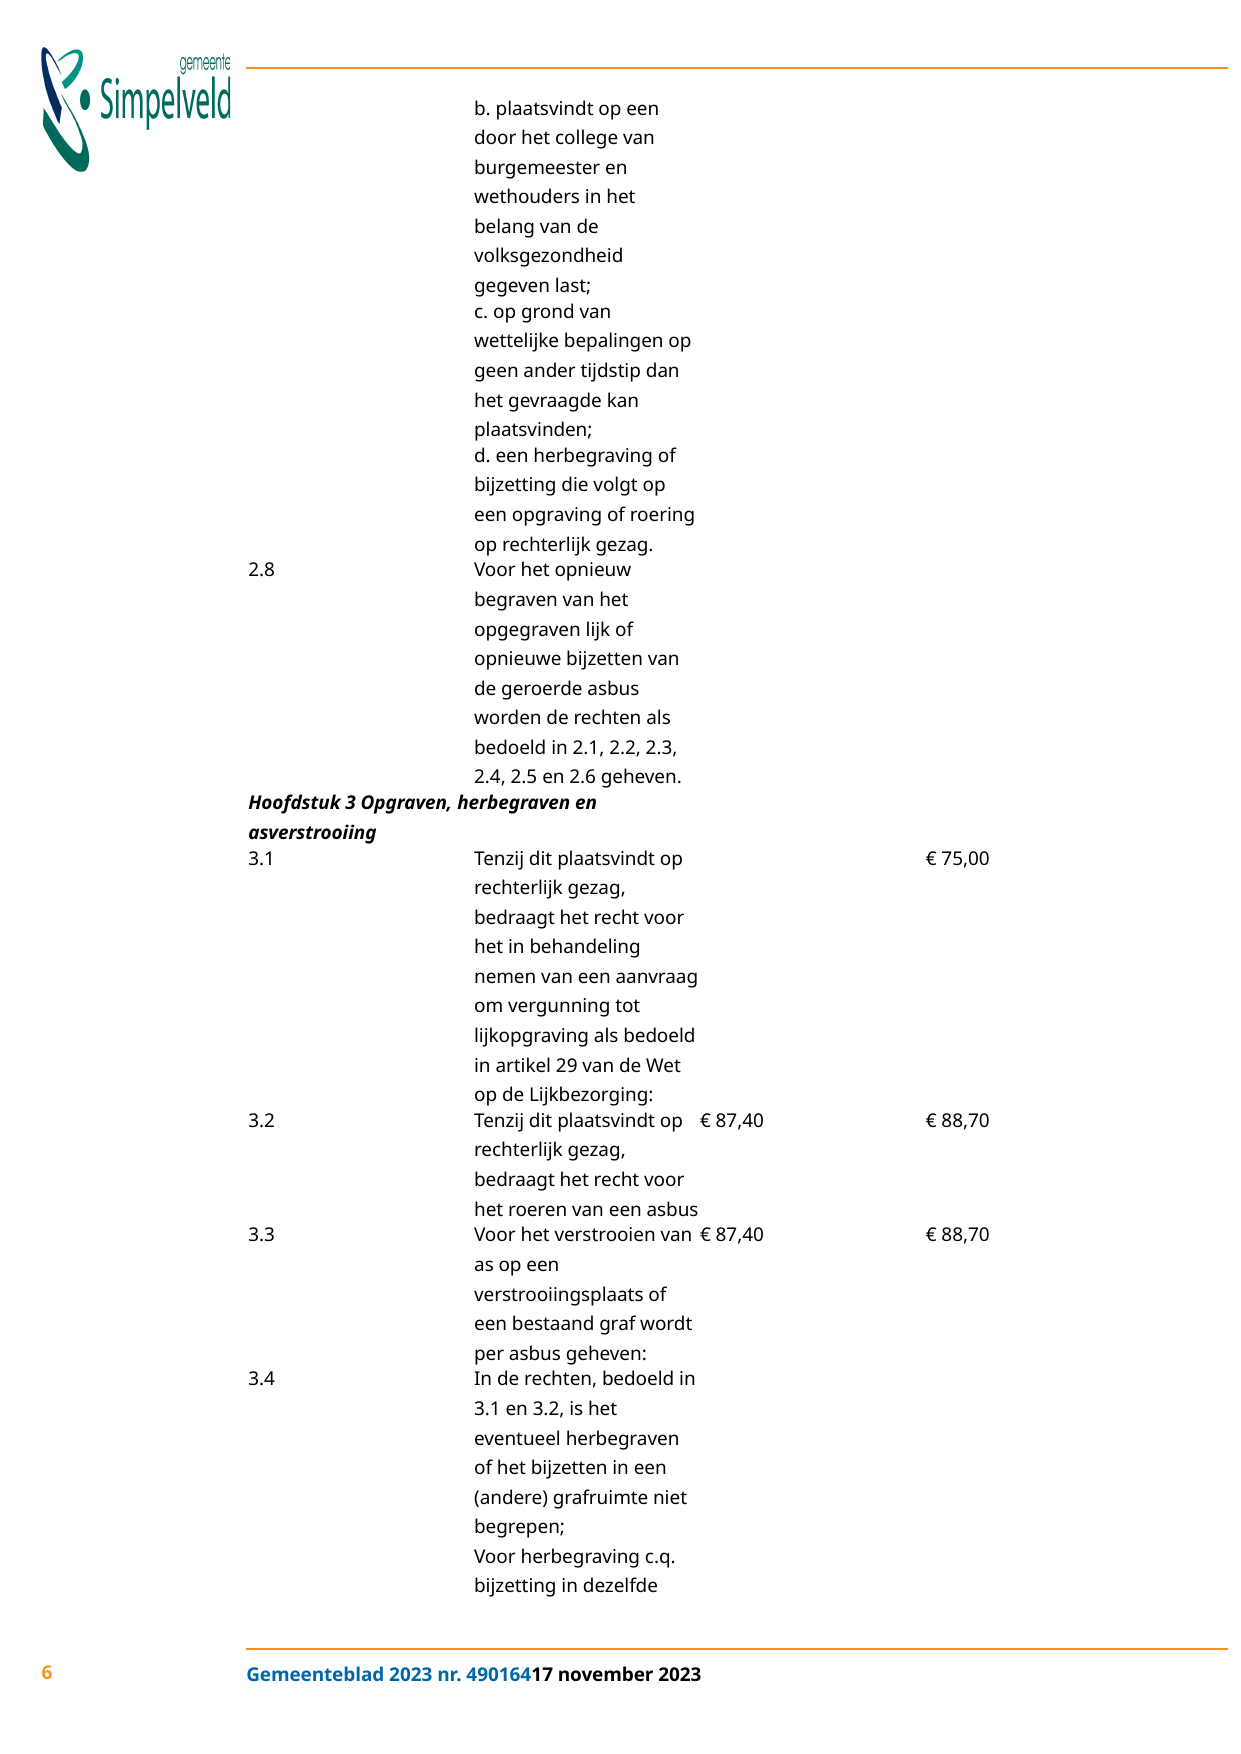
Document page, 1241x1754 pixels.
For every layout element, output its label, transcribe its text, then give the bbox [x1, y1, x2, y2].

table_cell 3.3 [248, 1222, 474, 1366]
table_cell [700, 95, 926, 298]
table_cell [926, 557, 1152, 789]
table_cell Hoofdstuk 3 Opgraven, herbegraven en asverstrooiing [248, 789, 700, 845]
table_cell b. plaatsvindt op een door het college van burgemeester en wethouders in het belang van de volksgezondheid gegeven last; [474, 95, 700, 298]
table_cell [700, 298, 926, 442]
table_cell Tenzij dit plaatsvindt op rechterlijk gezag, bedraagt het recht voor het in behandeling nemen van een aanvraag om vergunning tot lijkopgraving als bedoeld in artikel 29 van de Wet op de Lijkbezorging: [474, 845, 700, 1107]
table_cell € 88,70 [926, 1222, 1152, 1366]
table_cell Voor het opnieuw begraven van het opgegraven lijk of opnieuwe bijzetten van de geroerde asbus worden de rechten als bedoeld in 2.1, 2.2, 2.3, 2.4, 2.5 en 2.6 geheven. [474, 557, 700, 789]
table_cell [926, 789, 1152, 845]
table_cell Tenzij dit plaatsvindt op rechterlijk gezag, bedraagt het recht voor het roeren van een asbus [474, 1107, 700, 1222]
table_cell [700, 845, 926, 1107]
table_cell 3.1 [248, 845, 474, 1107]
table_cell [700, 557, 926, 789]
table_cell [926, 95, 1152, 298]
table_cell 3.4 [248, 1366, 474, 1598]
table_cell [248, 298, 474, 442]
table_cell € 75,00 [926, 845, 1152, 1107]
table_cell [700, 1366, 926, 1598]
table_cell In de rechten, bedoeld in 3.1 en 3.2, is het eventueel herbegraven of het bijzetten in een (andere) grafruimte niet begrepen; Voor herbegraving c.q. bijzetting in dezelfde [474, 1366, 700, 1598]
table_cell [700, 789, 926, 845]
table_cell [926, 442, 1152, 557]
table_cell 3.2 [248, 1107, 474, 1222]
table_cell [926, 1366, 1152, 1598]
table_cell 2.8 [248, 557, 474, 789]
table_cell [700, 442, 926, 557]
table_cell € 87,40 [700, 1107, 926, 1222]
table_cell [926, 298, 1152, 442]
table_cell € 87,40 [700, 1222, 926, 1366]
table_cell Voor het verstrooien van as op een verstrooiingsplaats of een bestaand graf wordt per asbus geheven: [474, 1222, 700, 1366]
table_cell [248, 95, 474, 298]
picture [41, 47, 231, 172]
table_cell [248, 442, 474, 557]
table_cell € 88,70 [926, 1107, 1152, 1222]
table_cell c. op grond van wettelijke bepalingen op geen ander tijdstip dan het gevraagde kan plaatsvinden; [474, 298, 700, 442]
table_cell d. een herbegraving of bijzetting die volgt op een opgraving of roering op rechterlijk gezag. [474, 442, 700, 557]
